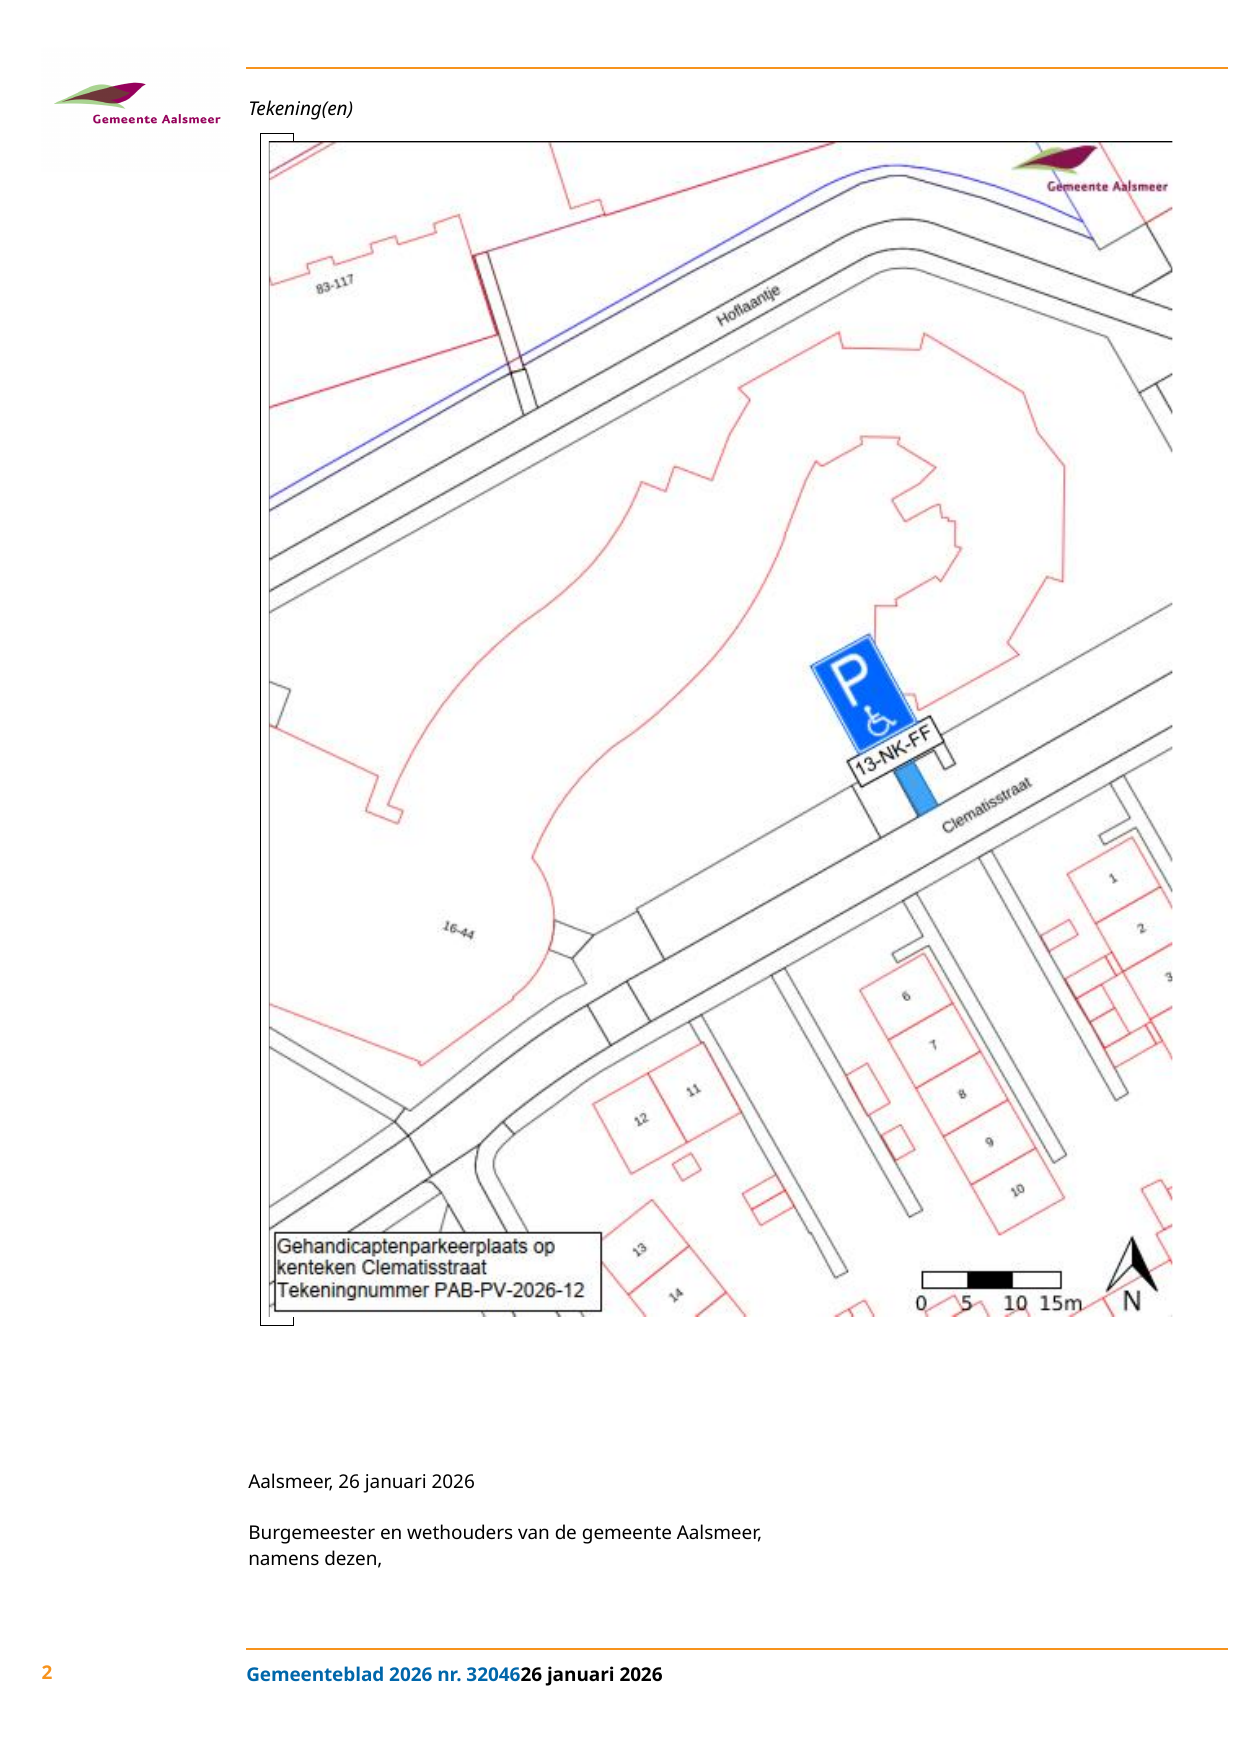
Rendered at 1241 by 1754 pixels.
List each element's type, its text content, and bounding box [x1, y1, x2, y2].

text namens dezen, [248, 1545, 1152, 1571]
picture [268, 141, 1173, 1317]
picture [41, 47, 231, 172]
text Burgemeester en wethouders van de gemeente Aalsmeer, [248, 1519, 1152, 1545]
text Aalsmeer, 26 januari 2026 [248, 1468, 1152, 1494]
text Tekening(en) [248, 95, 1152, 121]
